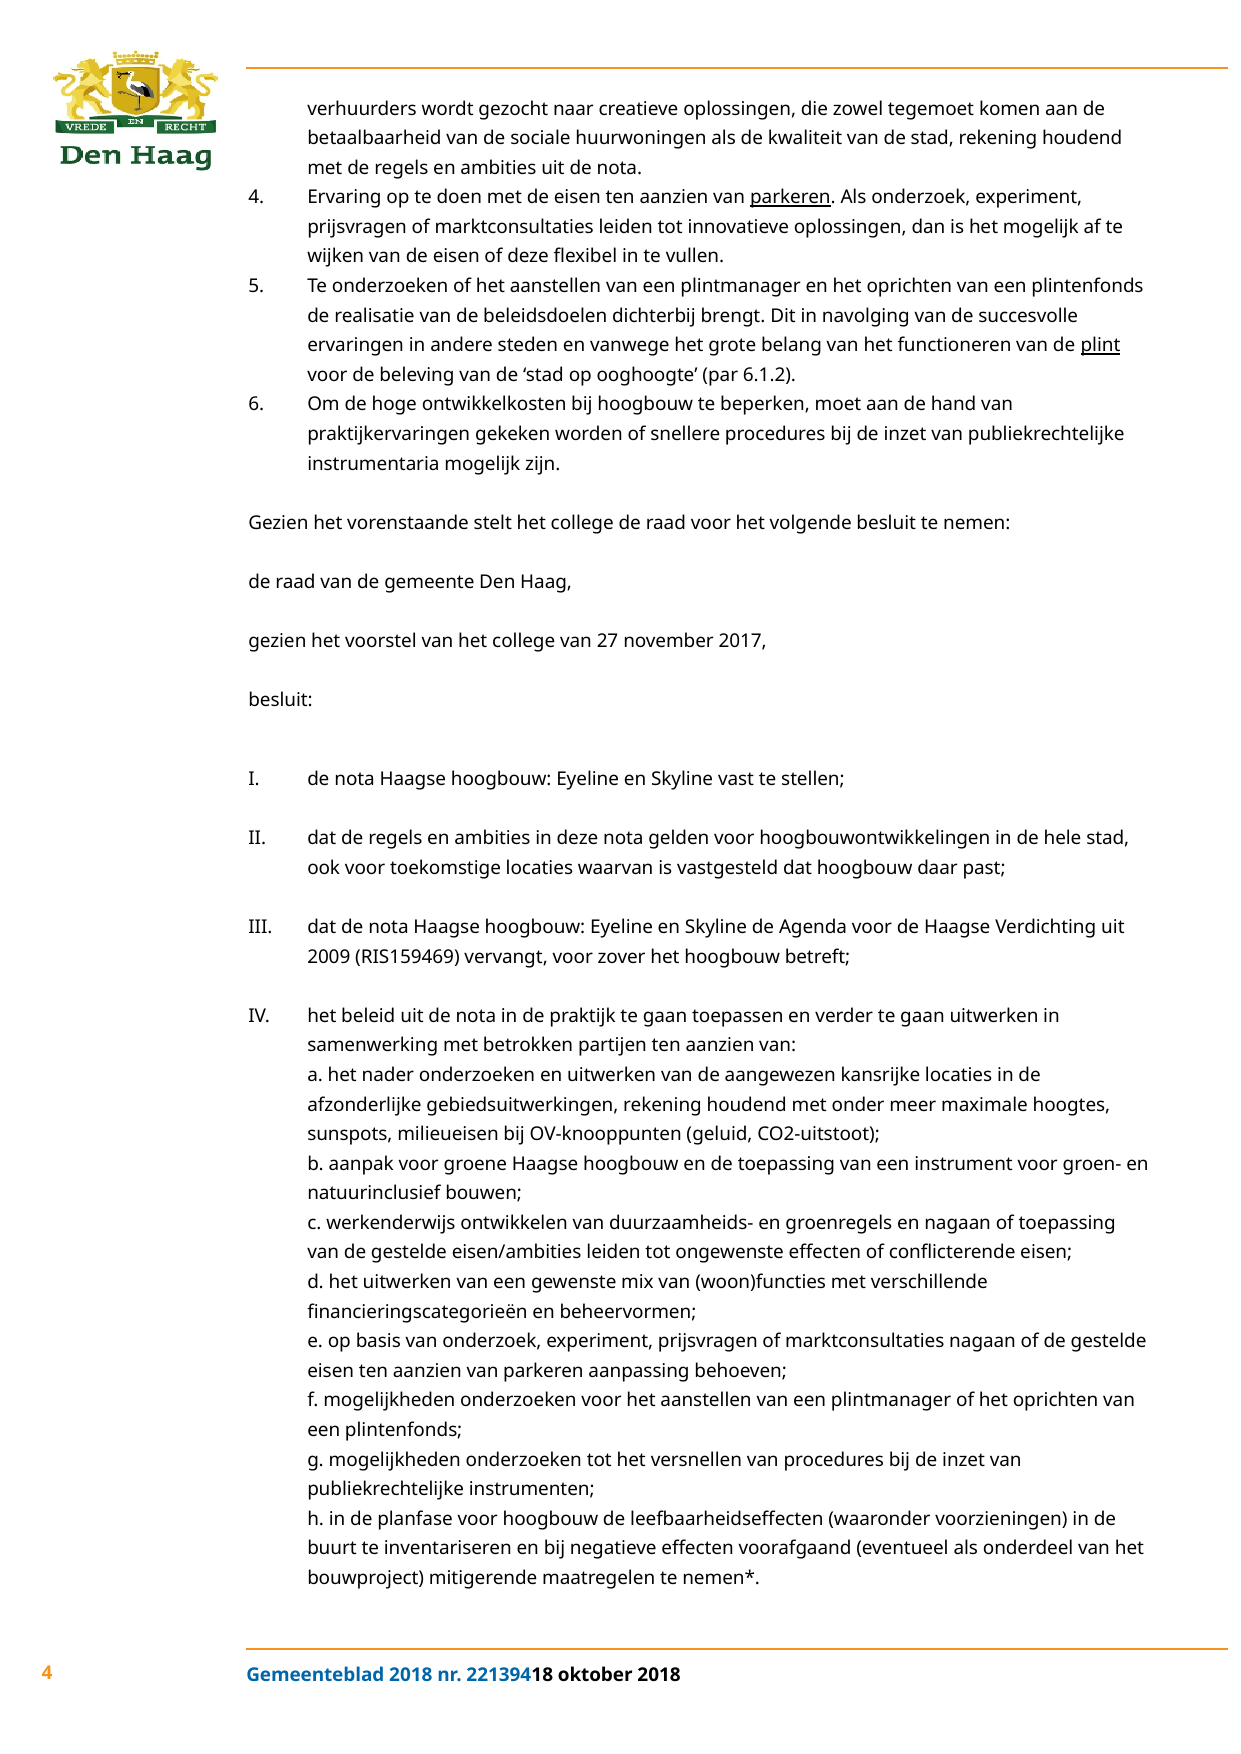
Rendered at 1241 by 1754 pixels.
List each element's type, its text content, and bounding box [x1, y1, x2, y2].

list Om de hoge ontwikkelkosten bij hoogbouw te beperken, moet aan de hand van praktijkervaringen gekeken worden of snellere procedures bij de inzet van publiekrechtelijke instrumentaria mogelijk zijn. [248, 391, 1152, 476]
list Ervaring op te doen met de eisen ten aanzien van parkeren. Als onderzoek, experiment, prijsvragen of marktconsultaties leiden tot innovatieve oplossingen, dan is het mogelijk af te wijken van de eisen of deze flexibel in te vullen. [248, 183, 1152, 268]
list b. aanpak voor groene Haagse hoogbouw en de toepassing van een instrument voor groen- en natuurinclusief bouwen; [248, 1150, 1152, 1205]
list verhuurders wordt gezocht naar creatieve oplossingen, die zowel tegemoet komen aan de betaalbaarheid van de sociale huurwoningen als de kwaliteit van de stad, rekening houdend met de regels en ambities uit de nota. [248, 95, 1152, 180]
list de nota Haagse hoogbouw: Eyeline en Skyline vast te stellen; [248, 765, 1152, 791]
list f. mogelijkheden onderzoeken voor het aanstellen van een plintmanager of het oprichten van een plintenfonds; [248, 1387, 1152, 1442]
text Gezien het vorenstaande stelt het college de raad voor het volgende besluit te nemen: [248, 509, 1152, 535]
list dat de regels en ambities in deze nota gelden voor hoogbouwontwikkelingen in de hele stad, ook voor toekomstige locaties waarvan is vastgesteld dat hoogbouw daar past; [248, 824, 1152, 880]
list dat de nota Haagse hoogbouw: Eyeline en Skyline de Agenda voor de Haagse Verdichting uit 2009 (RIS159469) vervangt, voor zover het hoogbouw betreft; [248, 913, 1152, 968]
list g. mogelijkheden onderzoeken tot het versnellen van procedures bij de inzet van publiekrechtelijke instrumenten; [248, 1446, 1152, 1501]
list e. op basis van onderzoek, experiment, prijsvragen of marktconsultaties nagaan of de gestelde eisen ten aanzien van parkeren aanpassing behoeven; [248, 1327, 1152, 1383]
list d. het uitwerken van een gewenste mix van (woon)functies met verschillende financieringscategorieën en beheervormen; [248, 1268, 1152, 1323]
list het beleid uit de nota in de praktijk te gaan toepassen en verder te gaan uitwerken in samenwerking met betrokken partijen ten aanzien van: [248, 1002, 1152, 1057]
list Te onderzoeken of het aanstellen van een plintmanager en het oprichten van een plintenfonds de realisatie van de beleidsdoelen dichterbij brengt. Dit in navolging van de succesvolle ervaringen in andere steden en vanwege het grote belang van het functioneren van de plint voor de beleving van de ‘stad op ooghoogte’ (par 6.1.2). [248, 272, 1152, 387]
text besluit: [248, 686, 1152, 712]
text de raad van de gemeente Den Haag, [248, 568, 1152, 594]
list a. het nader onderzoeken en uitwerken van de aangewezen kansrijke locaties in de afzonderlijke gebiedsuitwerkingen, rekening houdend met onder meer maximale hoogtes, sunspots, milieueisen bij OV-knooppunten (geluid, CO2-uitstoot); [248, 1061, 1152, 1146]
list c. werkenderwijs ontwikkelen van duurzaamheids- en groenregels en nagaan of toepassing van de gestelde eisen/ambities leiden tot ongewenste effecten of conflicterende eisen; [248, 1209, 1152, 1264]
list h. in de planfase voor hoogbouw de leefbaarheidseffecten (waaronder voorzieningen) in de buurt te inventariseren en bij negatieve effecten voorafgaand (eventueel als onderdeel van het bouwproject) mitigerende maatregelen te nemen*. [248, 1505, 1152, 1590]
text gezien het voorstel van het college van 27 november 2017, [248, 627, 1152, 653]
picture [41, 47, 231, 172]
